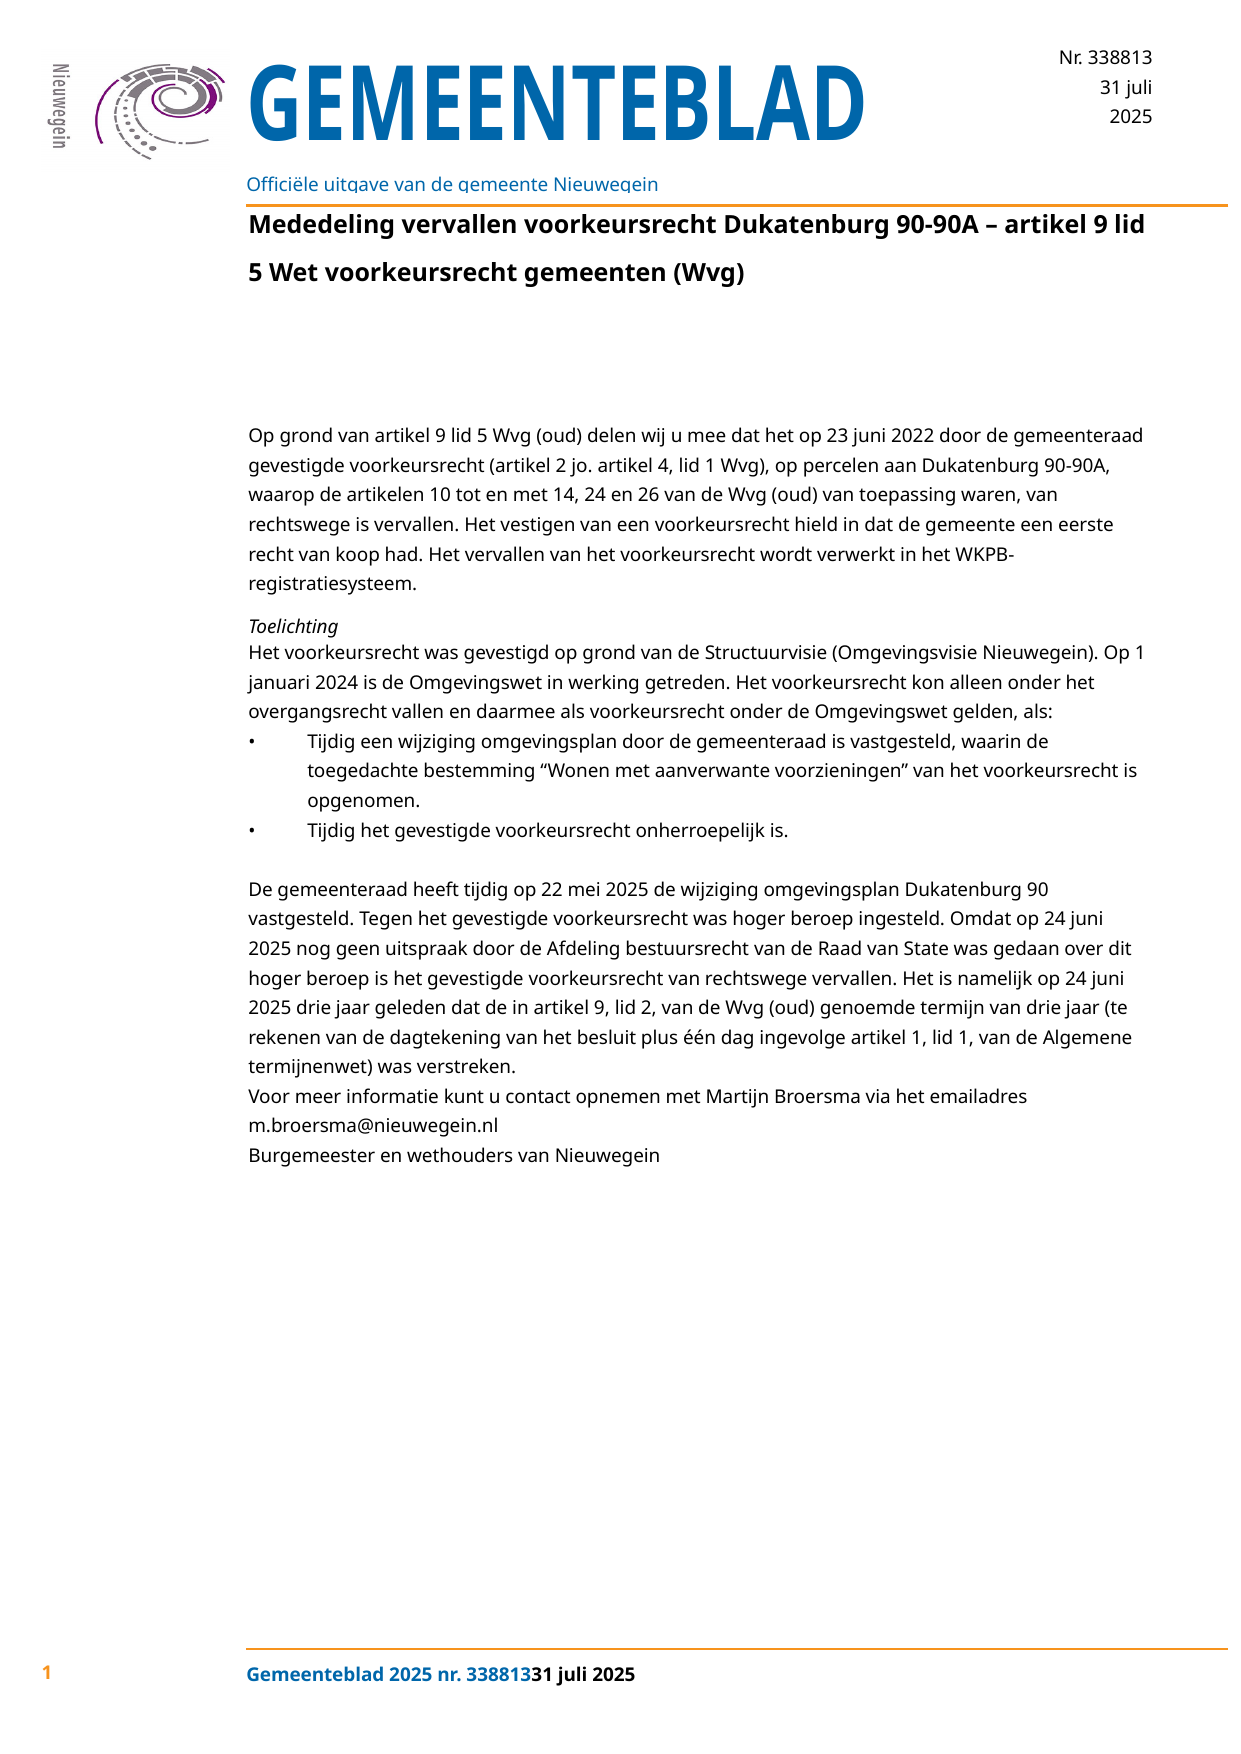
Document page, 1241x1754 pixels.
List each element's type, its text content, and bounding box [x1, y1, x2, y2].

picture [41, 47, 231, 172]
text Voor meer informatie kunt u contact opnemen met Martijn Broersma via het emailadres m.broersma@nieuwegein.nl [248, 1083, 1152, 1138]
text Toelichting [248, 613, 1152, 639]
list Tijdig het gevestigde voorkeursrecht onherroepelijk is. [248, 817, 1152, 842]
list Tijdig een wijziging omgevingsplan door de gemeenteraad is vastgesteld, waarin de toegedachte bestemming “Wonen met aanverwante voorzieningen” van het voorkeursrecht is opgenomen. [248, 728, 1152, 813]
text Het voorkeursrecht was gevestigd op grond van de Structuurvisie (Omgevingsvisie Nieuwegein). Op 1 januari 2024 is de Omgevingswet in werking getreden. Het voorkeursrecht kon alleen onder het overgangsrecht vallen en daarmee als voorkeursrecht onder de Omgevingswet gelden, als: [248, 639, 1152, 724]
text De gemeenteraad heeft tijdig op 22 mei 2025 de wijziging omgevingsplan Dukatenburg 90 vastgesteld. Tegen het gevestigde voorkeursrecht was hoger beroep ingesteld. Omdat op 24 juni 2025 nog geen uitspraak door de Afdeling bestuursrecht van de Raad van State was gedaan over dit hoger beroep is het gevestigde voorkeursrecht van rechtswege vervallen. Het is namelijk op 24 juni 2025 drie jaar geleden dat de in artikel 9, lid 2, van de Wvg (oud) genoemde termijn van drie jaar (te rekenen van de dagtekening van het besluit plus één dag ingevolge artikel 1, lid 1, van de Algemene termijnenwet) was verstreken. [248, 876, 1152, 1079]
text Burgemeester en wethouders van Nieuwegein [248, 1142, 1152, 1168]
text Mededeling vervallen voorkeursrecht Dukatenburg 90-90A – artikel 9 lid 5 Wet voorkeursrecht gemeenten (Wvg) [248, 207, 1152, 288]
text Op grond van artikel 9 lid 5 Wvg (oud) delen wij u mee dat het op 23 juni 2022 door de gemeenteraad gevestigde voorkeursrecht (artikel 2 jo. artikel 4, lid 1 Wvg), op percelen aan Dukatenburg 90-90A, waarop de artikelen 10 tot en met 14, 24 en 26 van de Wvg (oud) van toepassing waren, van rechtswege is vervallen. Het vestigen van een voorkeursrecht hield in dat de gemeente een eerste recht van koop had. Het vervallen van het voorkeursrecht wordt verwerkt in het WKPB-registratiesysteem. [248, 422, 1152, 596]
